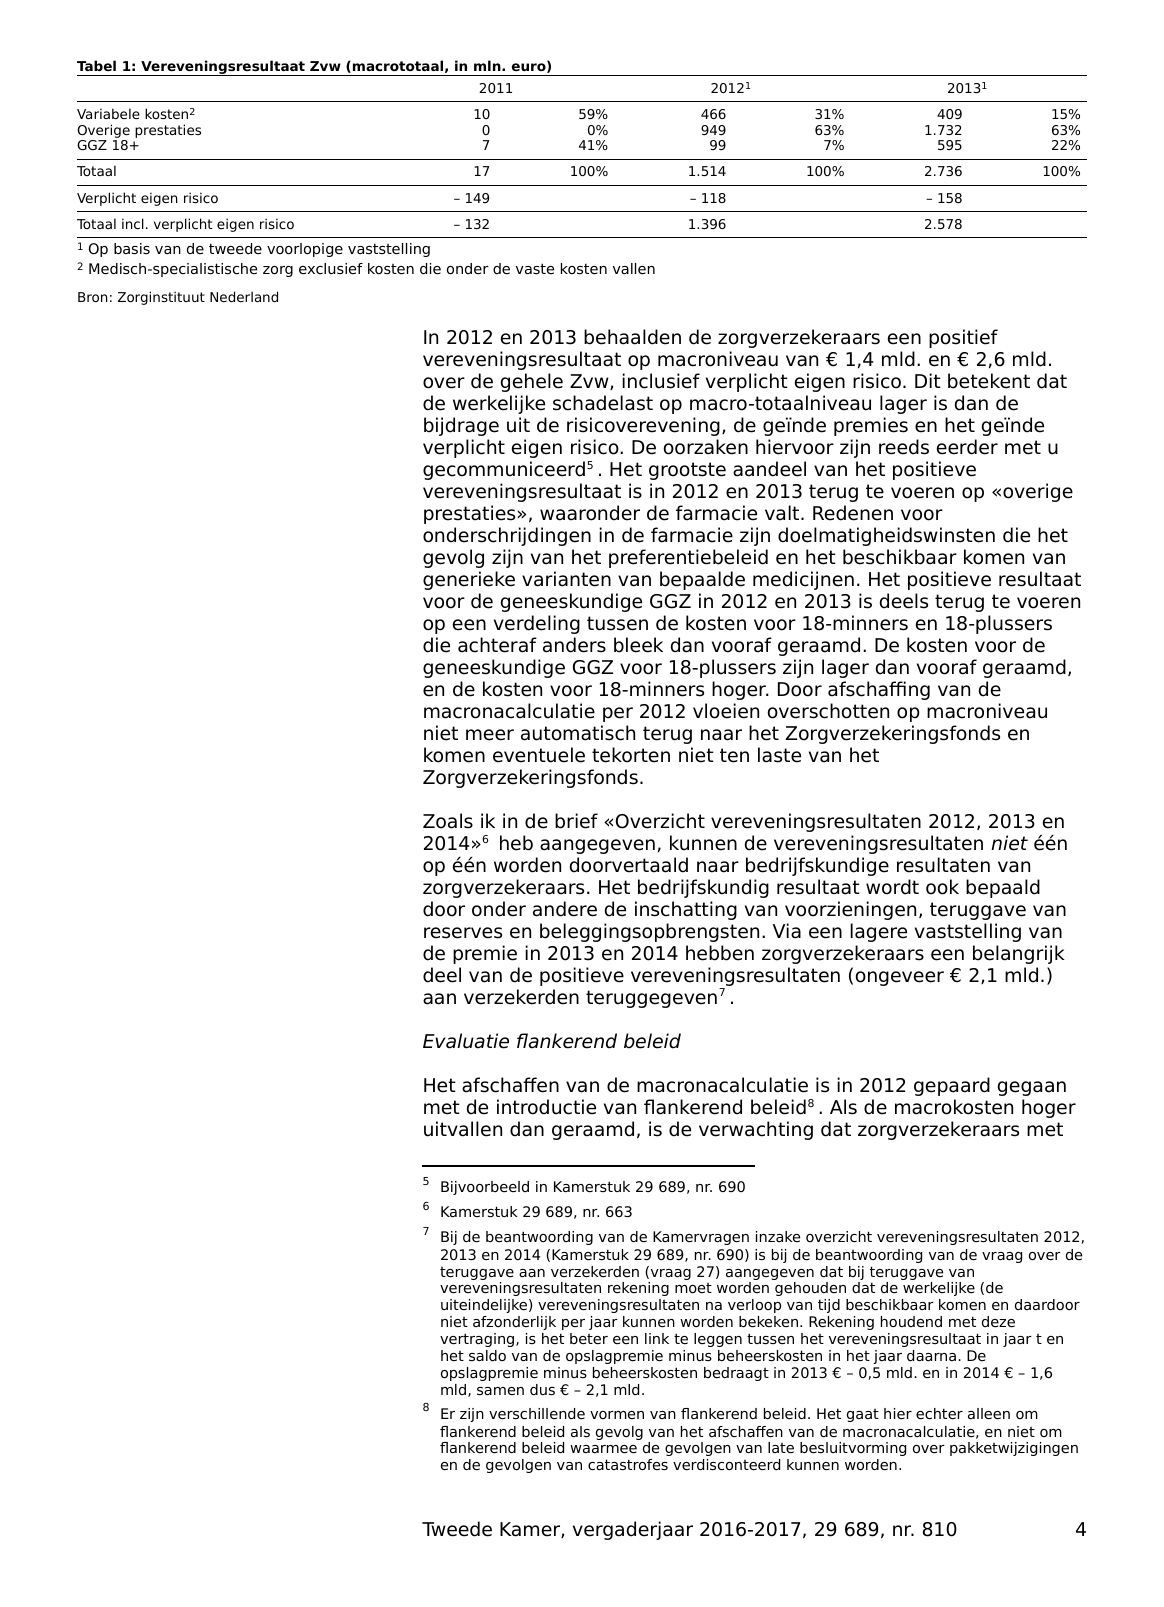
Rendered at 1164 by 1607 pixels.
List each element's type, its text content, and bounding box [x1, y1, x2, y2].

table_cell – 118 [614, 186, 732, 211]
table_cell [732, 186, 850, 211]
table_cell Overige prestaties [77, 123, 378, 138]
text Er zijn verschillende vormen van flankerend beleid. Het gaat hier echter alleen om flankerend beleid als gevolg van het afschaffen van de macronacalculatie, en niet om flankerend beleid waarmee de gevolgen van late besluitvorming over pakketwijzigingen en de gevolgen van catastrofes verdisconteerd kunnen worden. [422, 1402, 1087, 1474]
table_cell 7 [378, 138, 496, 158]
table_cell 63% [732, 123, 850, 138]
text Kamerstuk 29 689, nr. 663 [422, 1200, 1087, 1222]
table_cell 100% [496, 160, 614, 185]
table_cell 2.736 [850, 160, 968, 185]
text Bijvoorbeeld in Kamerstuk 29 689, nr. 690 [422, 1175, 1087, 1197]
table_cell 20121 [614, 76, 850, 101]
table_cell 41% [496, 138, 614, 158]
table_cell Verplicht eigen risico [77, 186, 378, 211]
table_cell [969, 186, 1087, 211]
table_cell 31% [732, 102, 850, 122]
table_cell 15% [969, 102, 1087, 122]
text In 2012 en 2013 behaalden de zorgverzekeraars een positief vereveningsresultaat op macroniveau van € 1,4 mld. en € 2,6 mld. over de gehele Zvw, inclusief verplicht eigen risico. Dit betekent dat de werkelijke schadelast op macro-totaalniveau lager is dan de bijdrage uit de risicoverevening, de geïnde premies en het geïnde verplicht eigen risico. De oorzaken hiervoor zijn reeds eerder met u gecommuniceerd. Het grootste aandeel van het positieve vereveningsresultaat is in 2012 en 2013 terug te voeren op «overige prestaties», waaronder de farmacie valt. Redenen voor onderschrijdingen in de farmacie zijn doelmatigheidswinsten die het gevolg zijn van het preferentiebeleid en het beschikbaar komen van generieke varianten van bepaalde medicijnen. Het positieve resultaat voor de geneeskundige GGZ in 2012 en 2013 is deels terug te voeren op een verdeling tussen de kosten voor 18-minners en 18-plussers die achteraf anders bleek dan vooraf geraamd. De kosten voor de geneeskundige GGZ voor 18-plussers zijn lager dan vooraf geraamd, en de kosten voor 18-minners hoger. Door afschaffing van de macronacalculatie per 2012 vloeien overschotten op macroniveau niet meer automatisch terug naar het Zorgverzekeringsfonds en komen eventuele tekorten niet ten laste van het Zorgverzekeringsfonds. [422, 327, 1087, 789]
table_cell 0% [496, 123, 614, 138]
table_cell Totaal [77, 160, 378, 185]
table_cell 2011 [378, 76, 614, 101]
text Het afschaffen van de macronacalculatie is in 2012 gepaard gegaan met de introductie van flankerend beleid. Als de macrokosten hoger uitvallen dan geraamd, is de verwachting dat zorgverzekeraars met [422, 1075, 1087, 1141]
table_cell 1.514 [614, 160, 732, 185]
table_cell [496, 212, 614, 237]
text Zoals ik in de brief «Overzicht vereveningsresultaten 2012, 2013 en 2014» heb aangegeven, kunnen de vereveningsresultaten niet één op één worden doorvertaald naar bedrijfskundige resultaten van zorgverzekeraars. Het bedrijfskundig resultaat wordt ook bepaald door onder andere de inschatting van voorzieningen, teruggave van reserves en beleggingsopbrengsten. Via een lagere vaststelling van de premie in 2013 en 2014 hebben zorgverzekeraars een belangrijk deel van de positieve vereveningsresultaten (ongeveer € 2,1 mld.) aan verzekerden teruggegeven. [422, 811, 1087, 1009]
text Bij de beantwoording van de Kamervragen inzake overzicht vereveningsresultaten 2012, 2013 en 2014 (Kamerstuk 29 689, nr. 690) is bij de beantwoording van de vraag over de teruggave aan verzekerden (vraag 27) aangegeven dat bij teruggave van vereveningsresultaten rekening moet worden gehouden dat de werkelijke (de uiteindelijke) vereveningsresultaten na verloop van tijd beschikbaar komen en daardoor niet afzonderlijk per jaar kunnen worden bekeken. Rekening houdend met deze vertraging, is het beter een link te leggen tussen het vereveningsresultaat in jaar t en het saldo van de opslagpremie minus beheerskosten in het jaar daarna. De opslagpremie minus beheerskosten bedraagt in 2013 € – 0,5 mld. en in 2014 € – 1,6 mld, samen dus € – 2,1 mld. [422, 1225, 1087, 1399]
table_cell 63% [969, 123, 1087, 138]
table_cell 1.396 [614, 212, 732, 237]
table_cell 20131 [850, 76, 1087, 101]
table_cell 99 [614, 138, 732, 158]
table_cell 59% [496, 102, 614, 122]
table_cell 22% [969, 138, 1087, 158]
table_cell 17 [378, 160, 496, 185]
table_cell [969, 212, 1087, 237]
table_cell – 149 [378, 186, 496, 211]
table_cell Variabele kosten2 [77, 102, 378, 122]
table_cell 100% [732, 160, 850, 185]
table_cell GGZ 18+ [77, 138, 378, 158]
table_cell 1 Op basis van de tweede voorlopige vaststelling 2 Medisch-specialistische zorg exclusief kosten die onder de vaste kosten vallen Bron: Zorginstituut Nederland [77, 238, 1087, 305]
table_cell 100% [969, 160, 1087, 185]
table_cell 10 [378, 102, 496, 122]
table_cell 595 [850, 138, 968, 158]
table_cell 409 [850, 102, 968, 122]
table_cell Totaal incl. verplicht eigen risico [77, 212, 378, 237]
table_cell – 158 [850, 186, 968, 211]
table_cell – 132 [378, 212, 496, 237]
table_cell 2.578 [850, 212, 968, 237]
table_cell [77, 76, 378, 101]
table_cell 0 [378, 123, 496, 138]
table_cell 7% [732, 138, 850, 158]
table_cell 949 [614, 123, 732, 138]
table_header Tabel 1: Vereveningsresultaat Zvw (macrototaal, in mln. euro) [77, 59, 1087, 75]
subtitle Evaluatie flankerend beleid [422, 1031, 1087, 1053]
table_cell 466 [614, 102, 732, 122]
table_cell [496, 186, 614, 211]
table_cell [732, 212, 850, 237]
table_cell 1.732 [850, 123, 968, 138]
